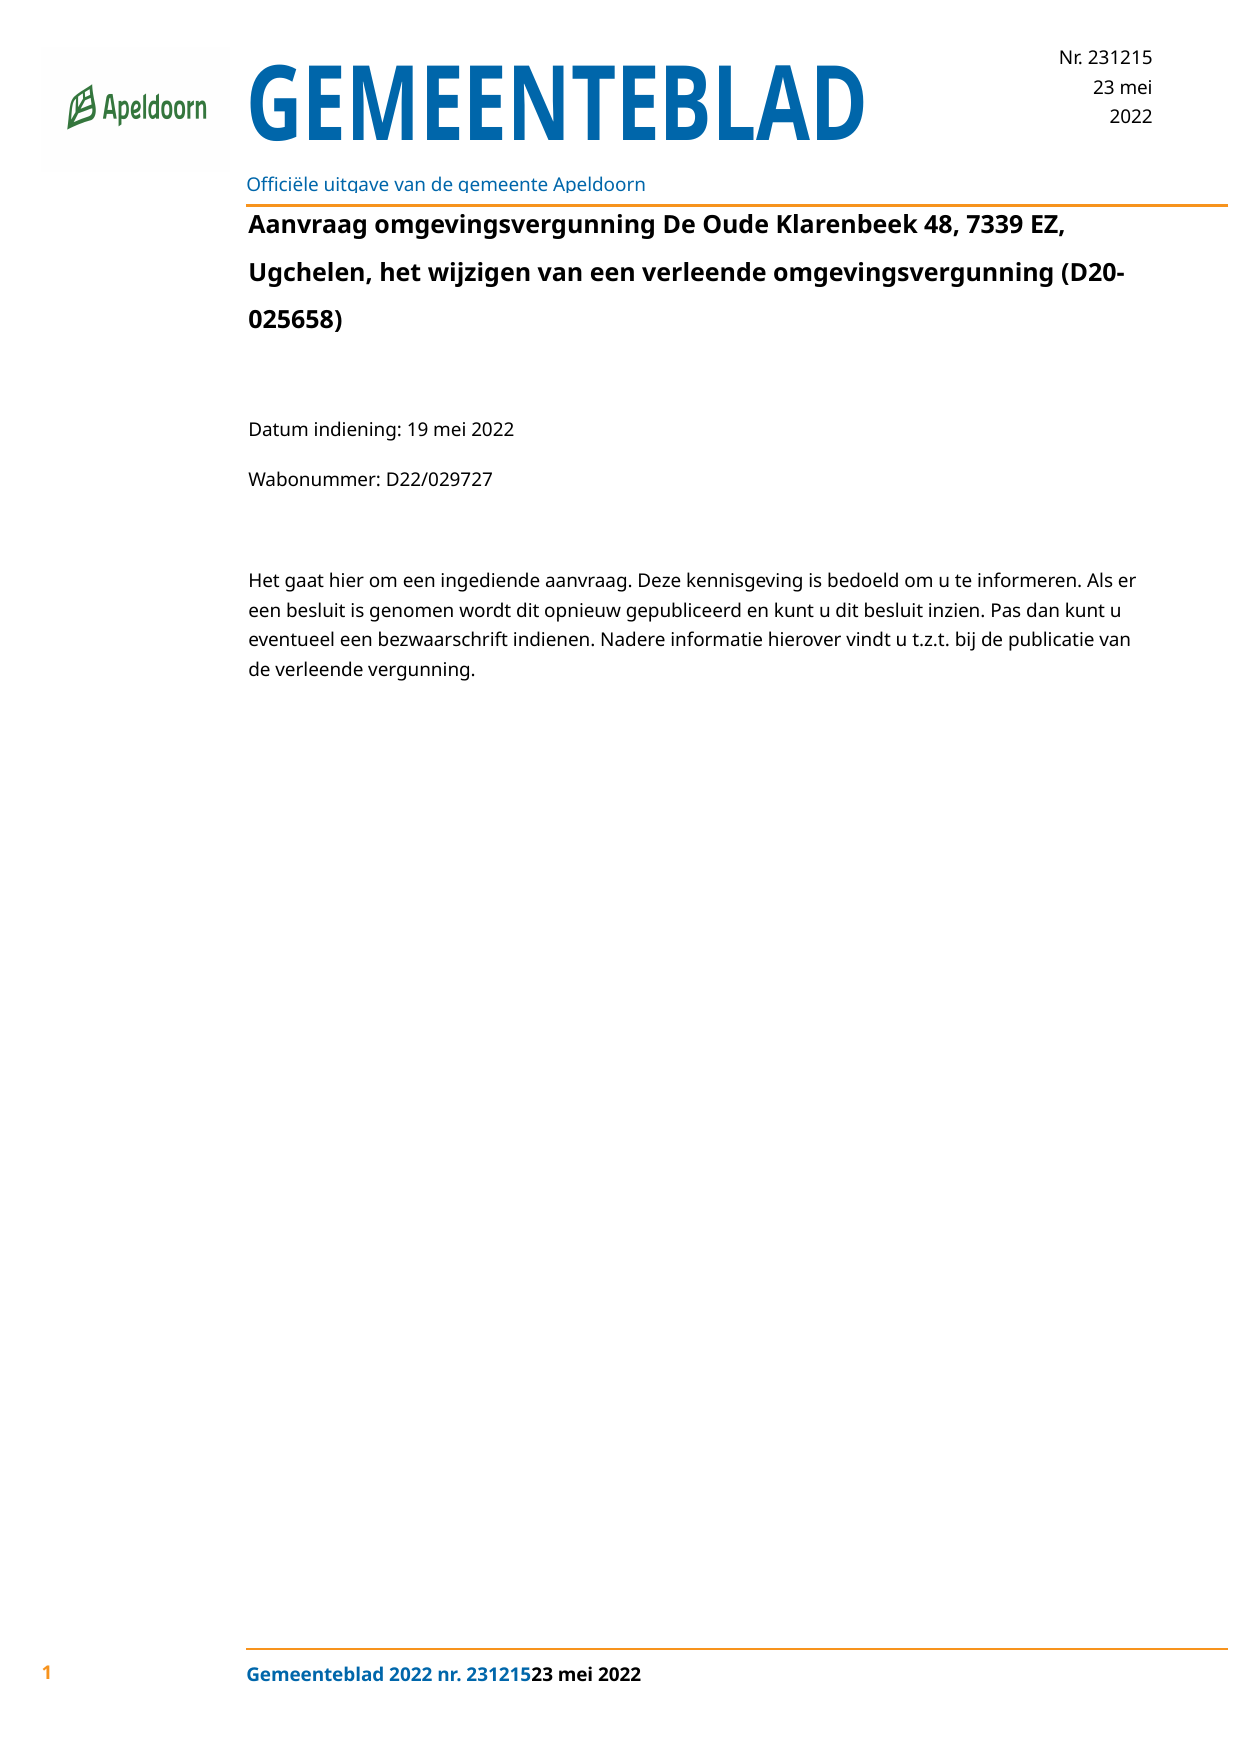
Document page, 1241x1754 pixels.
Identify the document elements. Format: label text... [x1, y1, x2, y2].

text Datum indiening: 19 mei 2022 [248, 416, 1152, 442]
text Wabonummer: D22/029727 [248, 466, 1152, 492]
text Het gaat hier om een ingediende aanvraag. Deze kennisgeving is bedoeld om u te informeren. Als er een besluit is genomen wordt dit opnieuw gepubliceerd en kunt u dit besluit inzien. Pas dan kunt u eventueel een bezwaarschrift indienen. Nadere informatie hierover vindt u t.z.t. bij de publicatie van de verleende vergunning. [248, 567, 1152, 682]
picture [41, 47, 231, 172]
text Aanvraag omgevingsvergunning De Oude Klarenbeek 48, 7339 EZ, Ugchelen, het wijzigen van een verleende omgevingsvergunning (D20-025658) [248, 207, 1152, 336]
